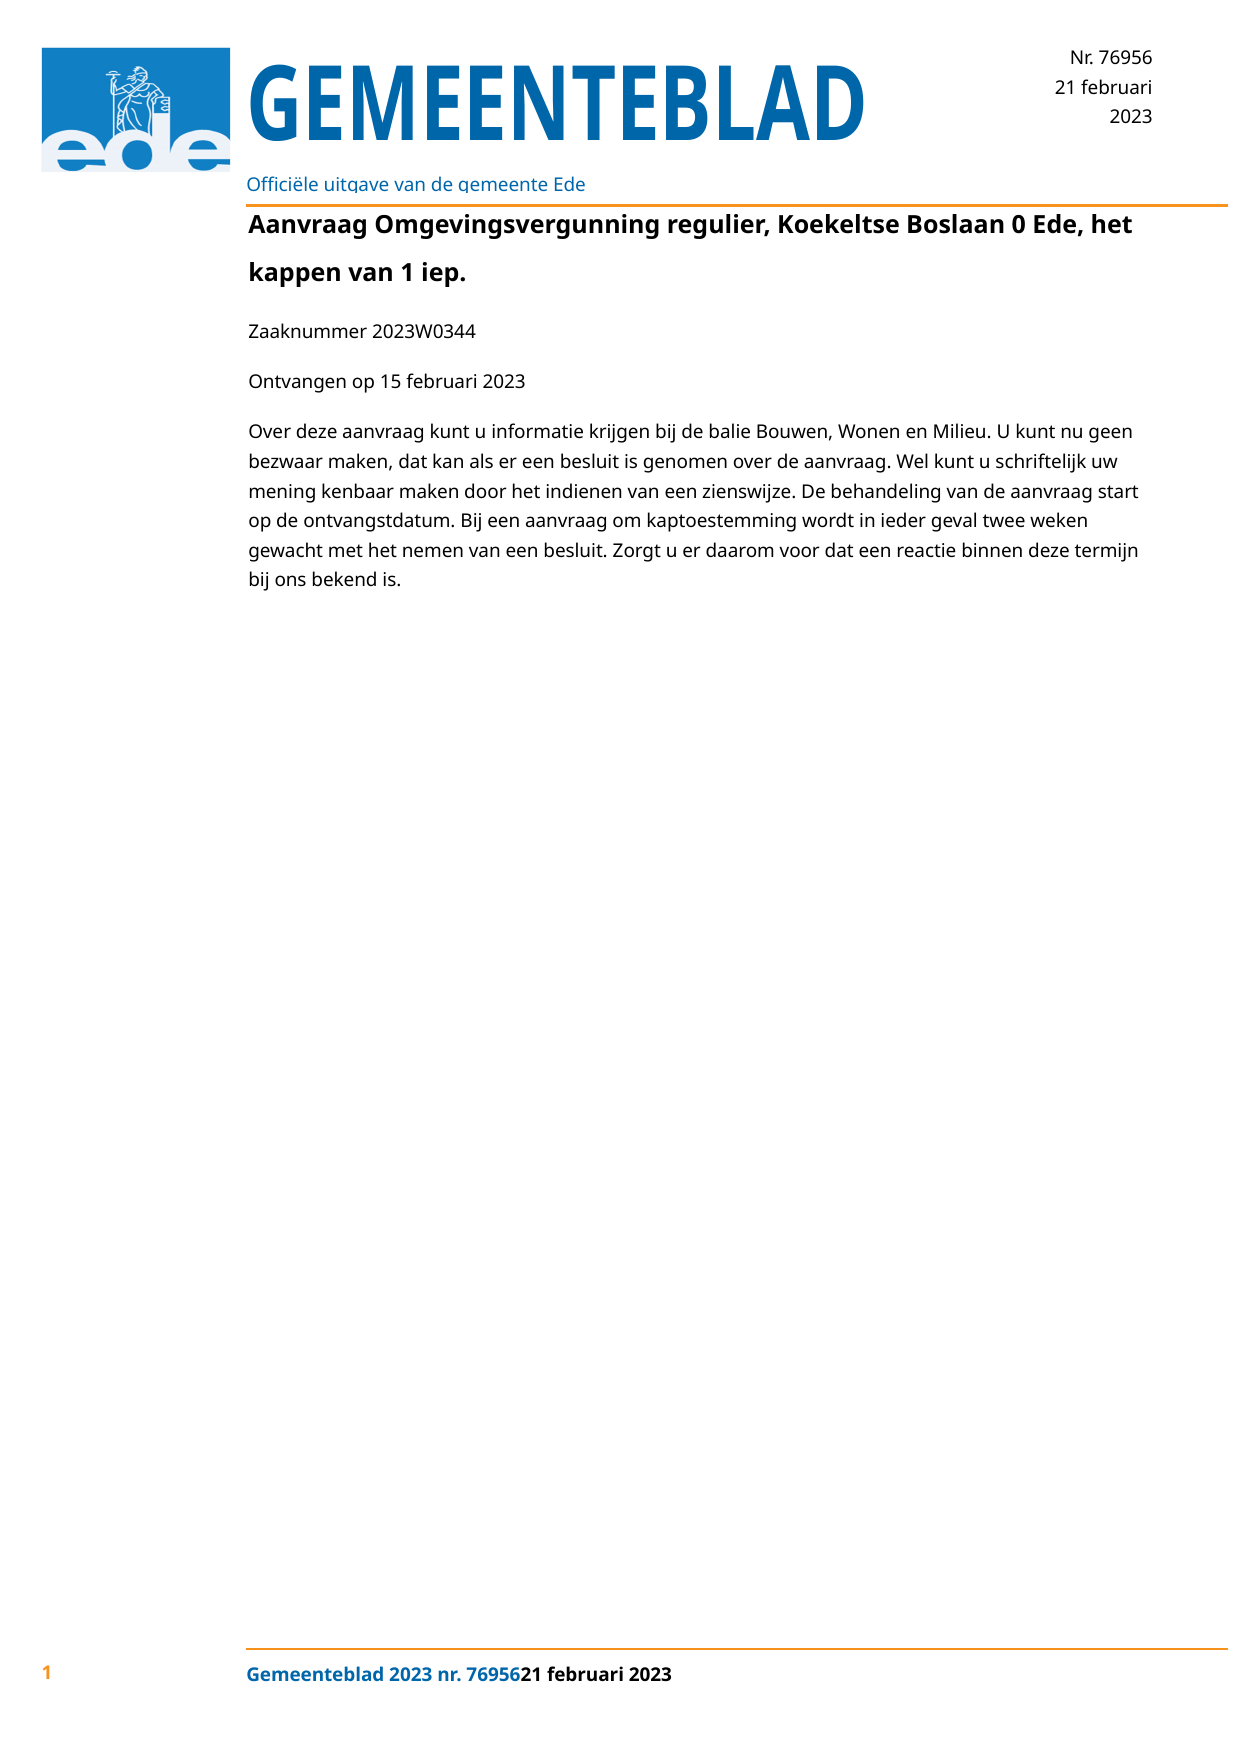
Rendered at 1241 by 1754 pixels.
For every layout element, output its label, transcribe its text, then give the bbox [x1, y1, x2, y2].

picture [41, 47, 231, 172]
text Over deze aanvraag kunt u informatie krijgen bij de balie Bouwen, Wonen en Milieu. U kunt nu geen bezwaar maken, dat kan als er een besluit is genomen over de aanvraag. Wel kunt u schriftelijk uw mening kenbaar maken door het indienen van een zienswijze. De behandeling van de aanvraag start op de ontvangstdatum. Bij een aanvraag om kaptoestemming wordt in ieder geval twee weken gewacht met het nemen van een besluit. Zorgt u er daarom voor dat een reactie binnen deze termijn bij ons bekend is. [248, 419, 1152, 592]
text Aanvraag Omgevingsvergunning regulier, Koekeltse Boslaan 0 Ede, het kappen van 1 iep. [248, 207, 1152, 288]
text Ontvangen op 15 februari 2023 [248, 368, 1152, 394]
text Zaaknummer 2023W0344 [248, 318, 1152, 344]
